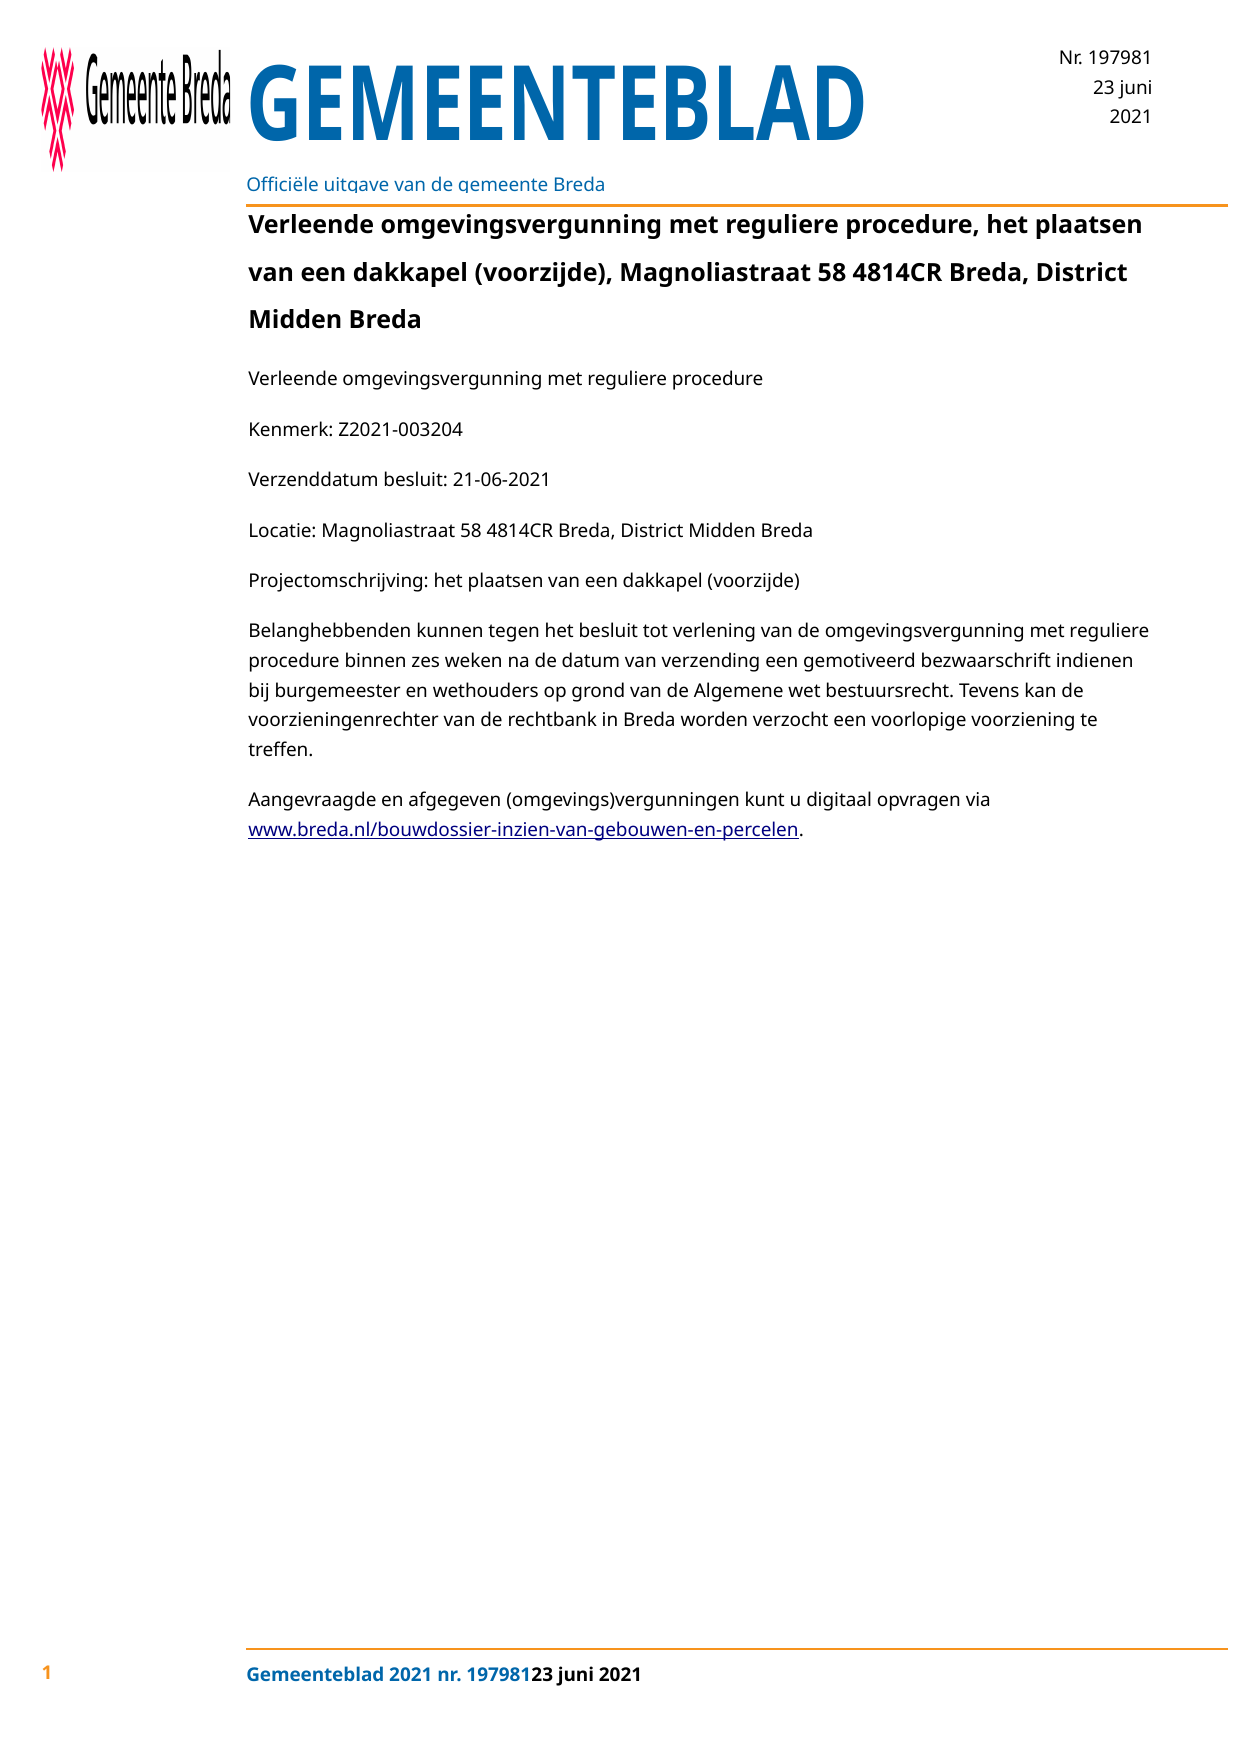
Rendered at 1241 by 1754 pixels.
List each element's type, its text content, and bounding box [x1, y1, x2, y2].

text Verzenddatum besluit: 21-06-2021 [248, 466, 1152, 492]
text Kenmerk: Z2021-003204 [248, 416, 1152, 442]
text Verleende omgevingsvergunning met reguliere procedure [248, 366, 1152, 391]
picture [41, 47, 231, 172]
text Verleende omgevingsvergunning met reguliere procedure, het plaatsen van een dakkapel (voorzijde), Magnoliastraat 58 4814CR Breda, District Midden Breda [248, 207, 1152, 336]
text Belanghebbenden kunnen tegen het besluit tot verlening van de omgevingsvergunning met reguliere procedure binnen zes weken na de datum van verzending een gemotiveerd bezwaarschrift indienen bij burgemeester en wethouders op grond van de Algemene wet bestuursrecht. Tevens kan de voorzieningenrechter van de rechtbank in Breda worden verzocht een voorlopige voorziening te treffen. [248, 618, 1152, 762]
text Locatie: Magnoliastraat 58 4814CR Breda, District Midden Breda [248, 517, 1152, 542]
text Aangevraagde en afgegeven (omgevings)vergunningen kunt u digitaal opvragen via www.breda.nl/bouwdossier-inzien-van-gebouwen-en-percelen. [248, 786, 1152, 842]
text Projectomschrijving: het plaatsen van een dakkapel (voorzijde) [248, 567, 1152, 593]
